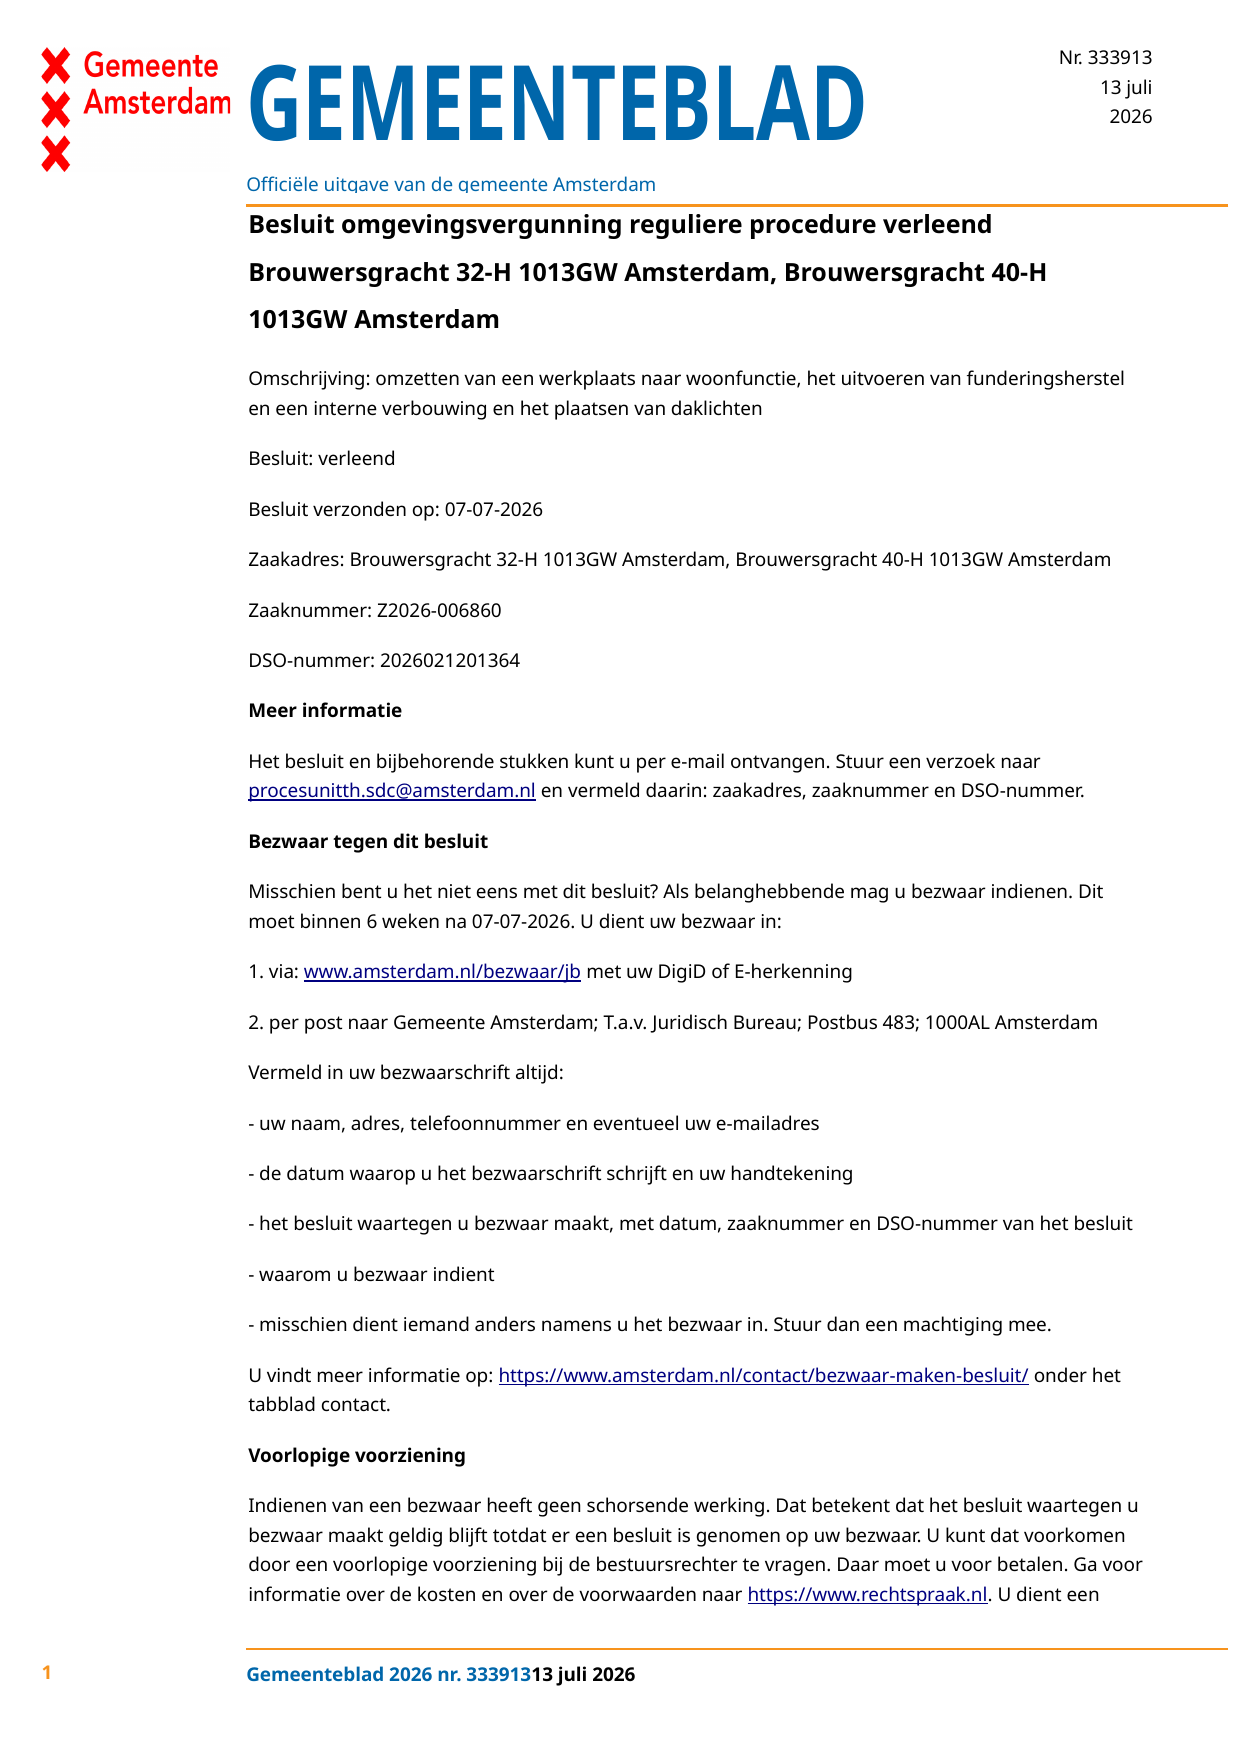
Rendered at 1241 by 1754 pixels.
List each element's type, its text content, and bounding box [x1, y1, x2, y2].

text U vindt meer informatie op: https://www.amsterdam.nl/contact/bezwaar-maken-besluit/ onder het tabblad contact. [248, 1362, 1152, 1417]
text Besluit verzonden op: 07-07-2026 [248, 496, 1152, 522]
text Bezwaar tegen dit besluit [248, 828, 1152, 854]
text Misschien bent u het niet eens met dit besluit? Als belanghebbende mag u bezwaar indienen. Dit moet binnen 6 weken na 07-07-2026. U dient uw bezwaar in: [248, 878, 1152, 934]
text DSO-nummer: 2026021201364 [248, 647, 1152, 673]
text - de datum waarop u het bezwaarschrift schrijft en uw handtekening [248, 1160, 1152, 1186]
text Meer informatie [248, 698, 1152, 723]
picture [41, 47, 231, 172]
text 2. per post naar Gemeente Amsterdam; T.a.v. Juridisch Bureau; Postbus 483; 1000AL Amsterdam [248, 1009, 1152, 1034]
text Omschrijving: omzetten van een werkplaats naar woonfunctie, het uitvoeren van funderingsherstel en een interne verbouwing en het plaatsen van daklichten [248, 366, 1152, 421]
text - het besluit waartegen u bezwaar maakt, met datum, zaaknummer en DSO-nummer van het besluit [248, 1211, 1152, 1236]
text Vermeld in uw bezwaarschrift altijd: [248, 1059, 1152, 1085]
text Zaakadres: Brouwersgracht 32-H 1013GW Amsterdam, Brouwersgracht 40-H 1013GW Amsterdam [248, 546, 1152, 572]
text Indienen van een bezwaar heeft geen schorsende werking. Dat betekent dat het besluit waartegen u bezwaar maakt geldig blijft totdat er een besluit is genomen op uw bezwaar. U kunt dat voorkomen door een voorlopige voorziening bij de bestuursrechter te vragen. Daar moet u voor betalen. Ga voor informatie over de kosten en over de voorwaarden naar https://www.rechtspraak.nl. U dient een [248, 1492, 1152, 1607]
text Zaaknummer: Z2026-006860 [248, 597, 1152, 622]
text - waarom u bezwaar indient [248, 1261, 1152, 1287]
text Het besluit en bijbehorende stukken kunt u per e-mail ontvangen. Stuur een verzoek naar procesunitth.sdc@amsterdam.nl en vermeld daarin: zaakadres, zaaknummer en DSO-nummer. [248, 748, 1152, 803]
text Voorlopige voorziening [248, 1442, 1152, 1467]
text Besluit omgevingsvergunning reguliere procedure verleend Brouwersgracht 32-H 1013GW Amsterdam, Brouwersgracht 40-H 1013GW Amsterdam [248, 207, 1152, 336]
text - misschien dient iemand anders namens u het bezwaar in. Stuur dan een machtiging mee. [248, 1311, 1152, 1337]
text Besluit: verleend [248, 446, 1152, 471]
text 1. via: www.amsterdam.nl/bezwaar/jb met uw DigiD of E-herkenning [248, 958, 1152, 984]
text - uw naam, adres, telefoonnummer en eventueel uw e-mailadres [248, 1110, 1152, 1135]
